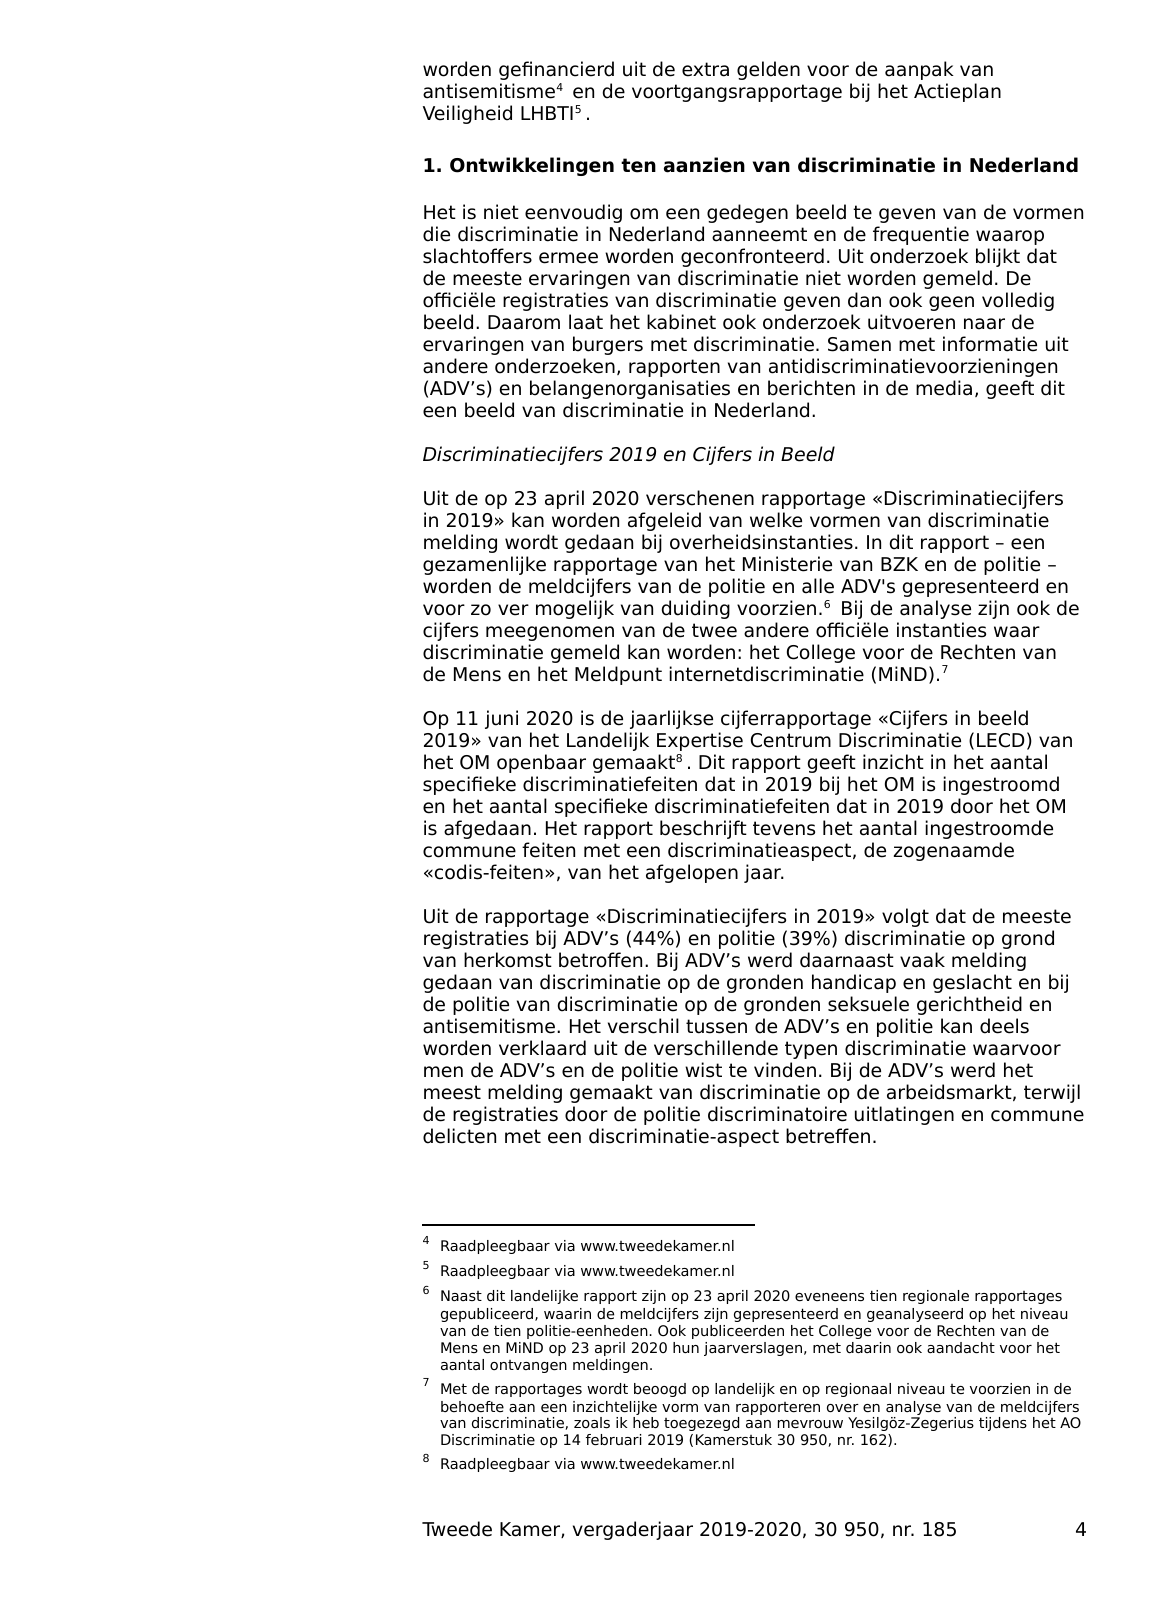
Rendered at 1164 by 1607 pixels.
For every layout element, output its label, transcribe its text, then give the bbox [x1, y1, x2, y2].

text Raadpleegbaar via www.tweedekamer.nl [422, 1234, 1087, 1256]
subtitle Discriminatiecijfers 2019 en Cijfers in Beeld [422, 444, 1087, 466]
text Met de rapportages wordt beoogd op landelijk en op regionaal niveau te voorzien in de behoefte aan een inzichtelijke vorm van rapporteren over en analyse van de meldcijfers van discriminatie, zoals ik heb toegezegd aan mevrouw Yesilgöz-Zegerius tijdens het AO Discriminatie op 14 februari 2019 (Kamerstuk 30 950, nr. 162). [422, 1377, 1087, 1449]
text Uit de rapportage «Discriminatiecijfers in 2019» volgt dat de meeste registraties bij ADV’s (44%) en politie (39%) discriminatie op grond van herkomst betroffen. Bij ADV’s werd daarnaast vaak melding gedaan van discriminatie op de gronden handicap en geslacht en bij de politie van discriminatie op de gronden seksuele gerichtheid en antisemitisme. Het verschil tussen de ADV’s en politie kan deels worden verklaard uit de verschillende typen discriminatie waarvoor men de ADV’s en de politie wist te vinden. Bij de ADV’s werd het meest melding gemaakt van discriminatie op de arbeidsmarkt, terwijl de registraties door de politie discriminatoire uitlatingen en commune delicten met een discriminatie-aspect betreffen. [422, 906, 1087, 1148]
text Uit de op 23 april 2020 verschenen rapportage «Discriminatiecijfers in 2019» kan worden afgeleid van welke vormen van discriminatie melding wordt gedaan bij overheidsinstanties. In dit rapport – een gezamenlijke rapportage van het Ministerie van BZK en de politie – worden de meldcijfers van de politie en alle ADV's gepresenteerd en voor zo ver mogelijk van duiding voorzien. Bij de analyse zijn ook de cijfers meegenomen van de twee andere officiële instanties waar discriminatie gemeld kan worden: het College voor de Rechten van de Mens en het Meldpunt internetdiscriminatie (MiND). [422, 488, 1087, 686]
text Raadpleegbaar via www.tweedekamer.nl [422, 1259, 1087, 1281]
subtitle 1. Ontwikkelingen ten aanzien van discriminatie in Nederland [422, 155, 1087, 177]
text worden gefinancierd uit de extra gelden voor de aanpak van antisemitisme en de voortgangsrapportage bij het Actieplan Veiligheid LHBTI. [422, 59, 1087, 125]
text Raadpleegbaar via www.tweedekamer.nl [422, 1452, 1087, 1474]
text Op 11 juni 2020 is de jaarlijkse cijferrapportage «Cijfers in beeld 2019» van het Landelijk Expertise Centrum Discriminatie (LECD) van het OM openbaar gemaakt. Dit rapport geeft inzicht in het aantal specifieke discriminatiefeiten dat in 2019 bij het OM is ingestroomd en het aantal specifieke discriminatiefeiten dat in 2019 door het OM is afgedaan. Het rapport beschrijft tevens het aantal ingestroomde commune feiten met een discriminatieaspect, de zogenaamde «codis-feiten», van het afgelopen jaar. [422, 708, 1087, 884]
text Het is niet eenvoudig om een gedegen beeld te geven van de vormen die discriminatie in Nederland aanneemt en de frequentie waarop slachtoffers ermee worden geconfronteerd. Uit onderzoek blijkt dat de meeste ervaringen van discriminatie niet worden gemeld. De officiële registraties van discriminatie geven dan ook geen volledig beeld. Daarom laat het kabinet ook onderzoek uitvoeren naar de ervaringen van burgers met discriminatie. Samen met informatie uit andere onderzoeken, rapporten van antidiscriminatievoorzieningen (ADV’s) en belangenorganisaties en berichten in de media, geeft dit een beeld van discriminatie in Nederland. [422, 202, 1087, 422]
text Naast dit landelijke rapport zijn op 23 april 2020 eveneens tien regionale rapportages gepubliceerd, waarin de meldcijfers zijn gepresenteerd en geanalyseerd op het niveau van de tien politie-eenheden. Ook publiceerden het College voor de Rechten van de Mens en MiND op 23 april 2020 hun jaarverslagen, met daarin ook aandacht voor het aantal ontvangen meldingen. [422, 1284, 1087, 1374]
